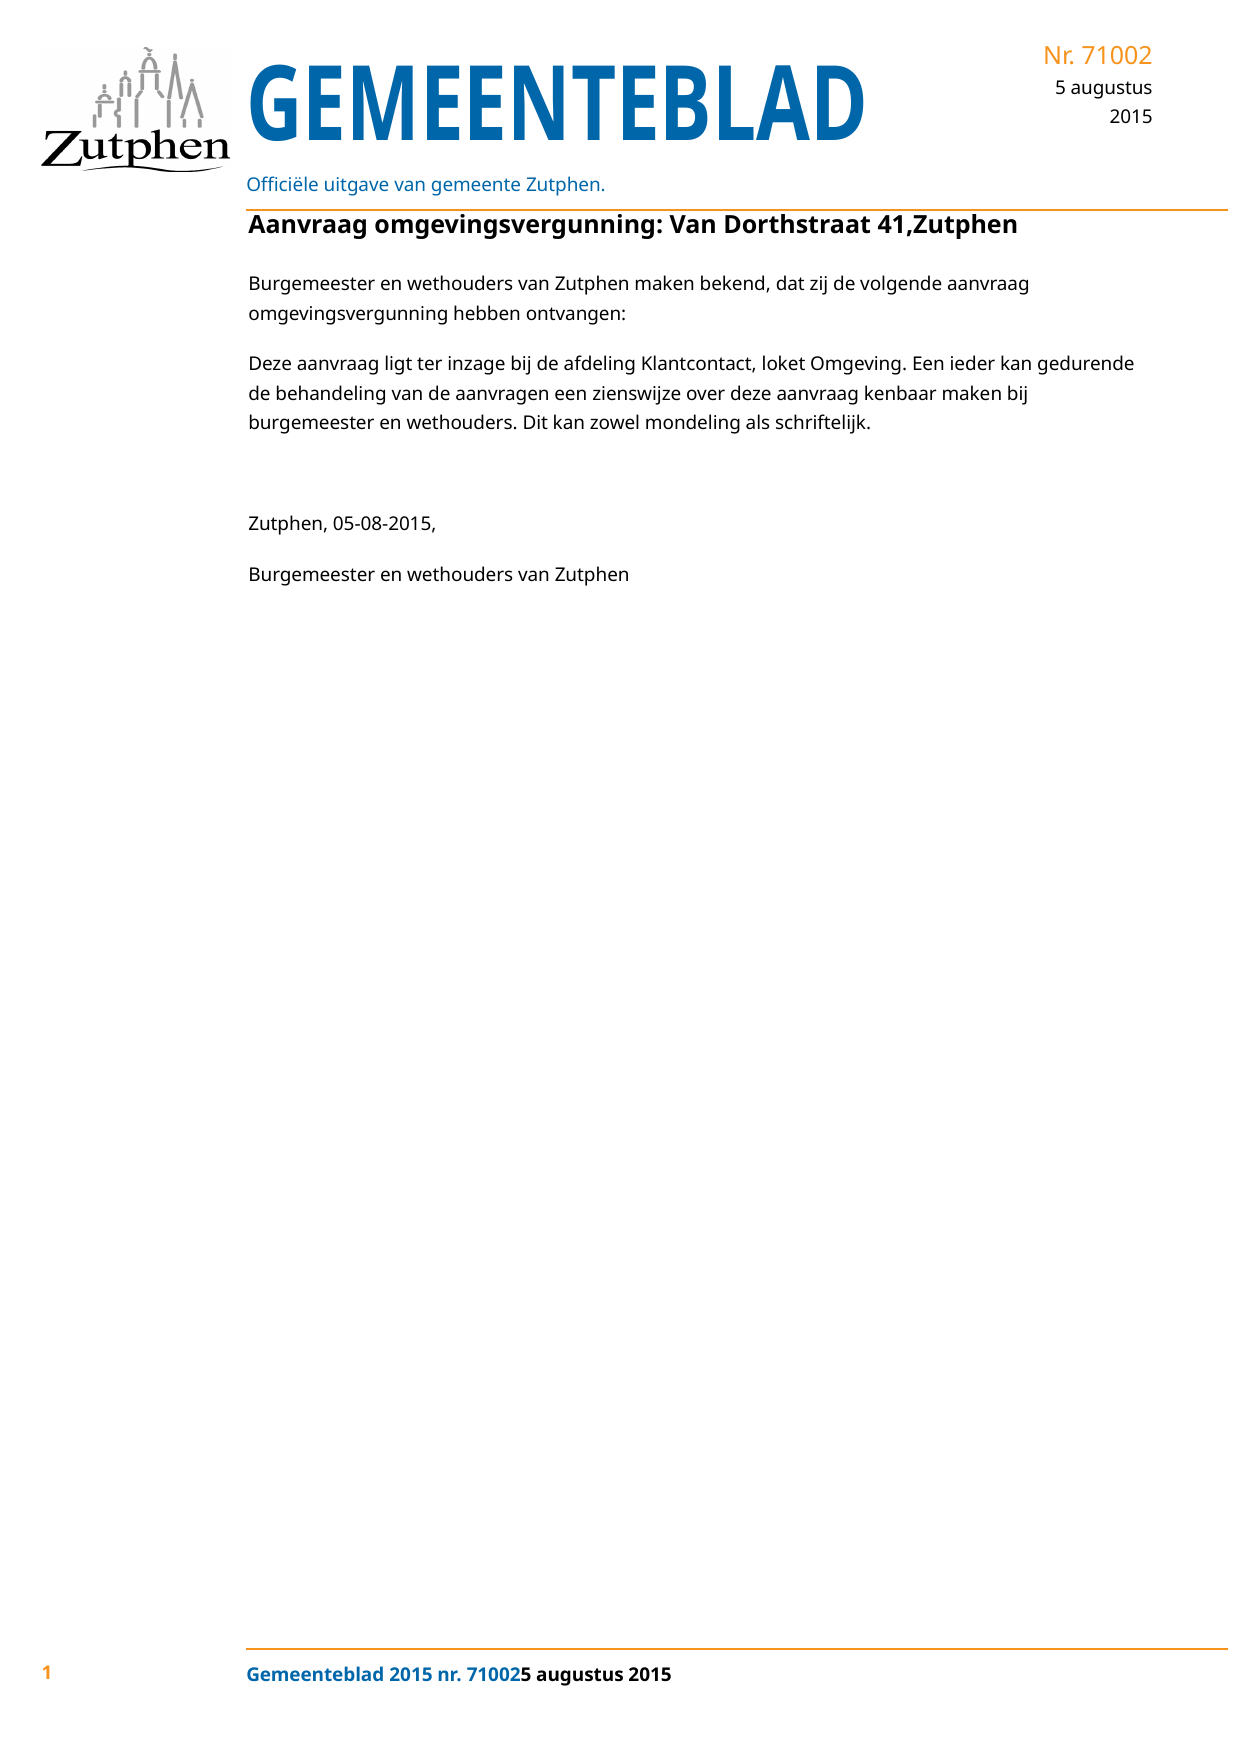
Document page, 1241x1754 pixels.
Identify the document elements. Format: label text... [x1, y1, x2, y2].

text Burgemeester en wethouders van Zutphen maken bekend, dat zij de volgende aanvraag omgevingsvergunning hebben ontvangen: [248, 270, 1152, 326]
text Deze aanvraag ligt ter inzage bij de afdeling Klantcontact, loket Omgeving. Een ieder kan gedurende de behandeling van de aanvragen een zienswijze over deze aanvraag kenbaar maken bij burgemeester en wethouders. Dit kan zowel mondeling als schriftelijk. [248, 350, 1152, 435]
text Zutphen, 05-08-2015, [248, 510, 1152, 536]
picture [41, 47, 231, 172]
text Burgemeester en wethouders van Zutphen [248, 561, 1152, 586]
text Aanvraag omgevingsvergunning: Van Dorthstraat 41,Zutphen [248, 211, 1152, 241]
